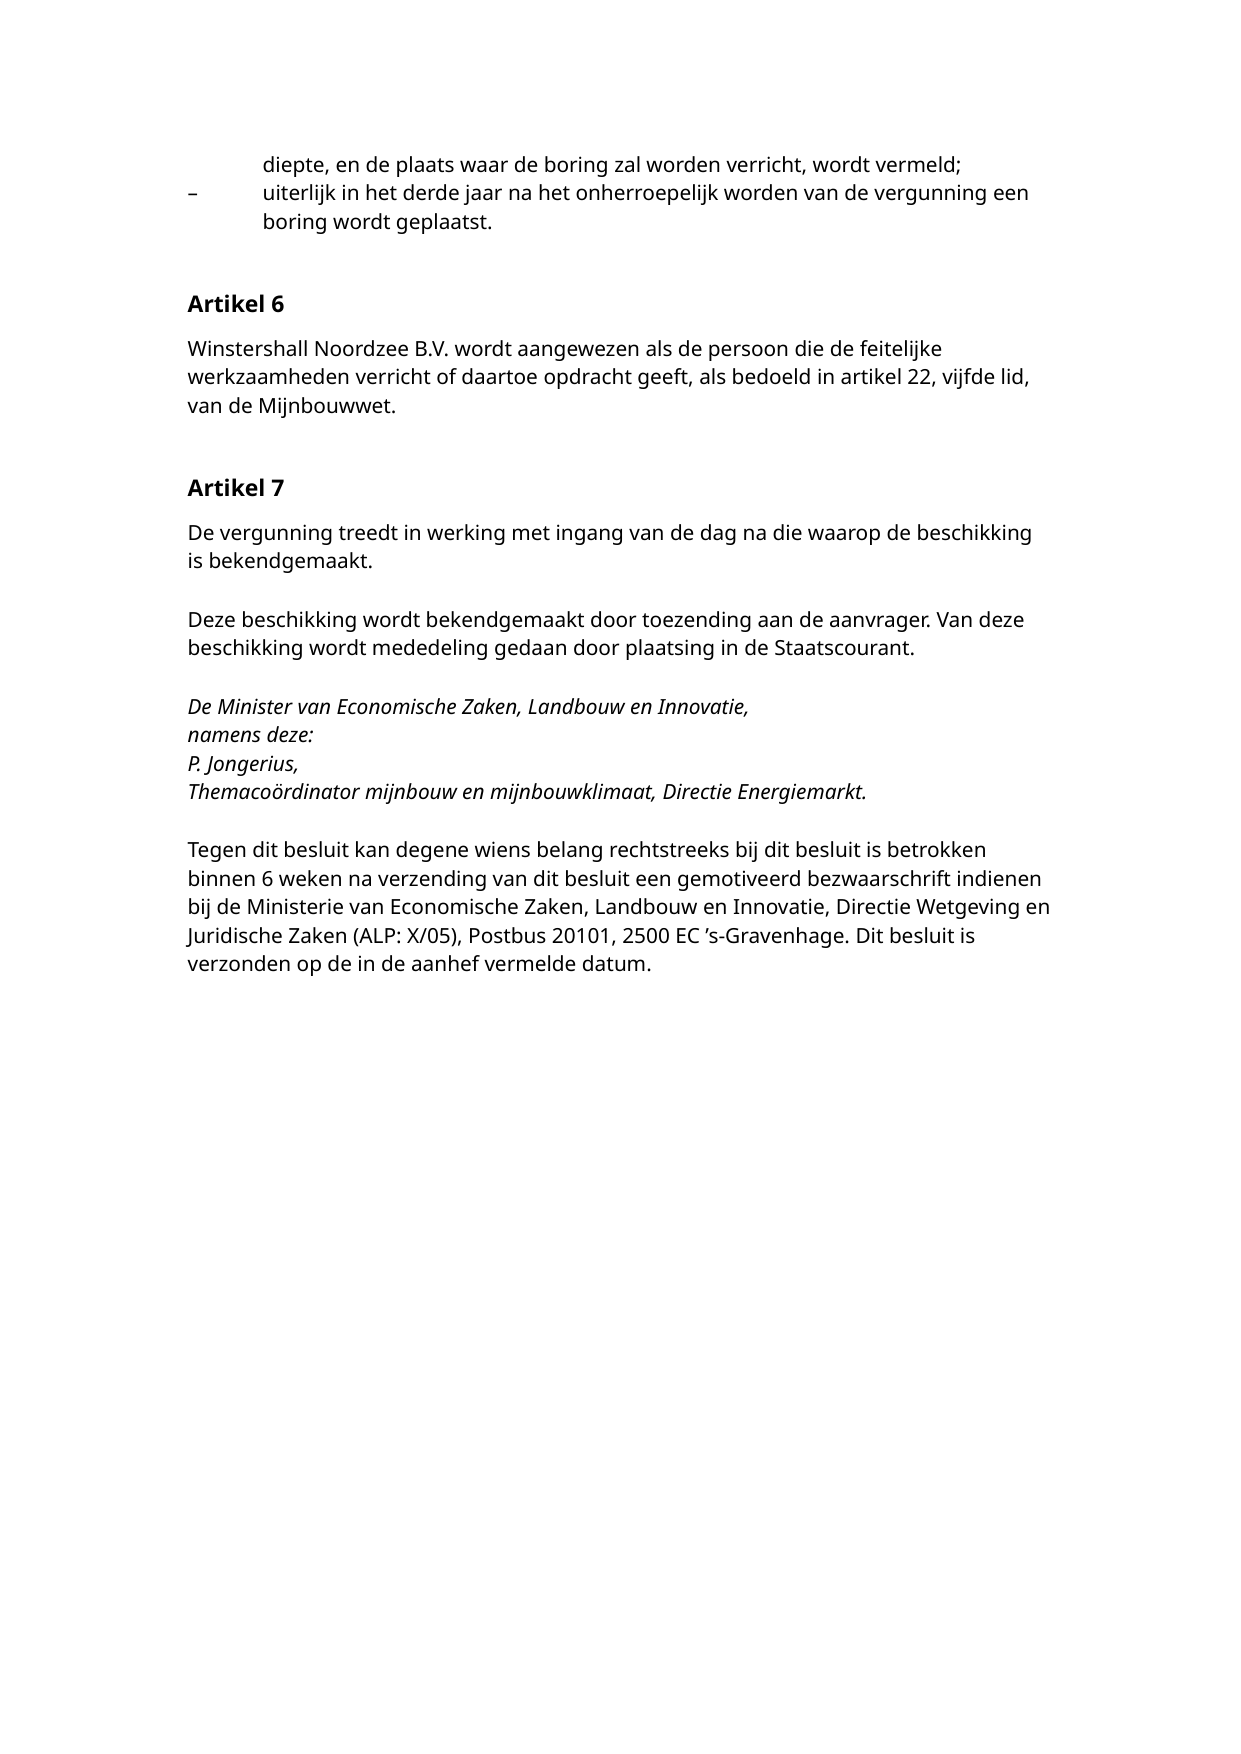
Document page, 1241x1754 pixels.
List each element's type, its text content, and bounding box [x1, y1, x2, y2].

text De Minister van Economische Zaken, Landbouw en Innovatie, [187, 692, 1053, 720]
text Tegen dit besluit kan degene wiens belang rechtstreeks bij dit besluit is betrokken binnen 6 weken na verzending van dit besluit een gemotiveerd bezwaarschrift indienen bij de Ministerie van Economische Zaken, Landbouw en Innovatie, Directie Wetgeving en Juridische Zaken (ALP: X/05), Postbus 20101, 2500 EC ’s-Gravenhage. Dit besluit is verzonden op de in de aanhef vermelde datum. [187, 836, 1053, 978]
text Themacoördinator mijnbouw en mijnbouwklimaat, Directie Energiemarkt. [187, 777, 1053, 806]
subtitle Artikel 6 [187, 288, 1053, 319]
list diepte, en de plaats waar de boring zal worden verricht, wordt vermeld; [187, 150, 1053, 178]
subtitle Artikel 7 [187, 472, 1053, 503]
list uiterlijk in het derde jaar na het onherroepelijk worden van de vergunning een boring wordt geplaatst. [187, 178, 1053, 235]
text Deze beschikking wordt bekendgemaakt door toezending aan de aanvrager. Van deze beschikking wordt mededeling gedaan door plaatsing in de Staatscourant. [187, 605, 1053, 662]
text De vergunning treedt in werking met ingang van de dag na die waarop de beschikking is bekendgemaakt. [187, 518, 1053, 575]
text Winstershall Noordzee B.V. wordt aangewezen als de persoon die de feitelijke werkzaamheden verricht of daartoe opdracht geeft, als bedoeld in artikel 22, vijfde lid, van de Mijnbouwwet. [187, 334, 1053, 419]
text namens deze: [187, 720, 1053, 749]
text P. Jongerius, [187, 749, 1053, 777]
